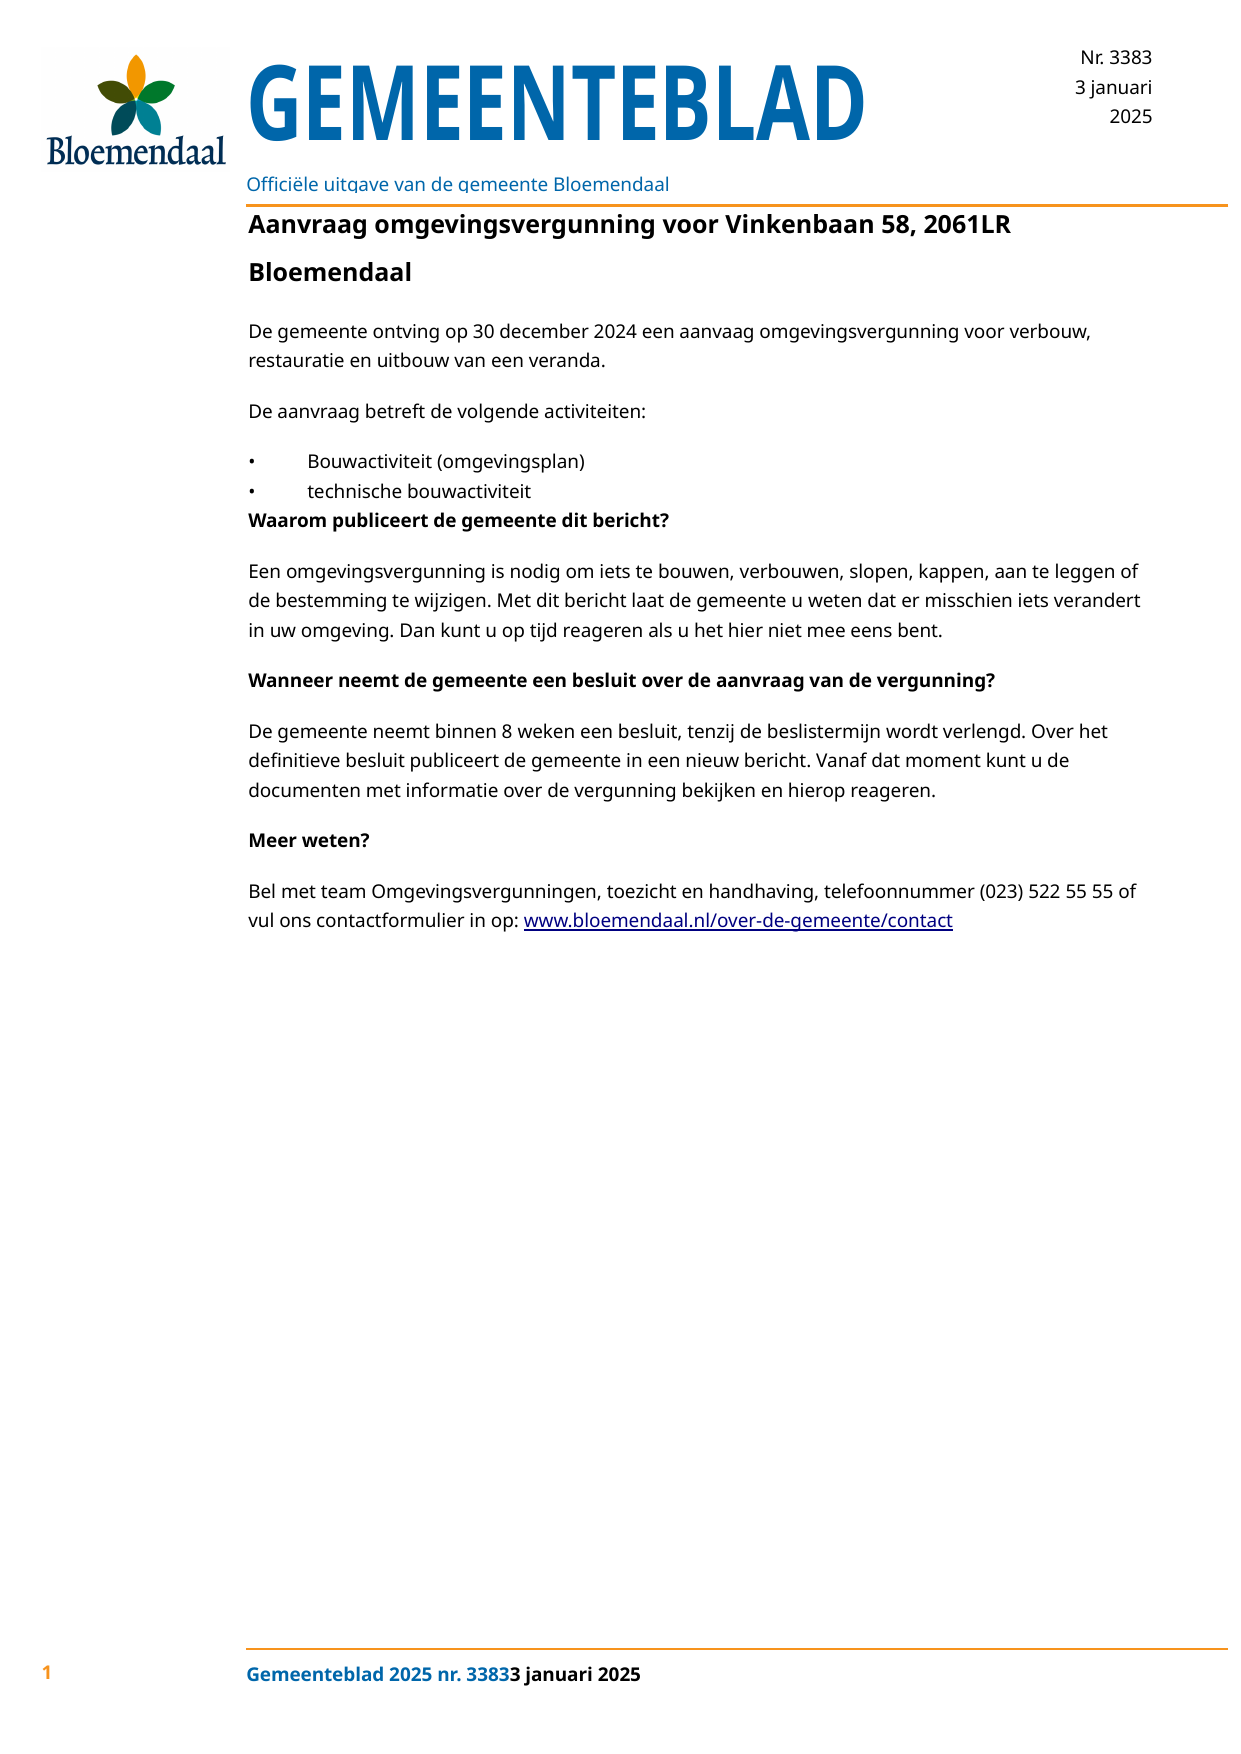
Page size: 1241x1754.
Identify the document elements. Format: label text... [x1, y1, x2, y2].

text Aanvraag omgevingsvergunning voor Vinkenbaan 58, 2061LR Bloemendaal [248, 207, 1152, 288]
list technische bouwactiviteit [248, 478, 1152, 504]
text De gemeente neemt binnen 8 weken een besluit, tenzij de beslistermijn wordt verlengd. Over het definitieve besluit publiceert de gemeente in een nieuw bericht. Vanaf dat moment kunt u de documenten met informatie over de vergunning bekijken en hierop reageren. [248, 718, 1152, 803]
text Waarom publiceert de gemeente dit bericht? [248, 507, 1152, 533]
list Bouwactiviteit (omgevingsplan) [248, 448, 1152, 474]
text Wanneer neemt de gemeente een besluit over de aanvraag van de vergunning? [248, 667, 1152, 693]
text De aanvraag betreft de volgende activiteiten: [248, 398, 1152, 424]
text De gemeente ontving op 30 december 2024 een aanvaag omgevingsvergunning voor verbouw, restauratie en uitbouw van een veranda. [248, 318, 1152, 373]
text Een omgevingsvergunning is nodig om iets te bouwen, verbouwen, slopen, kappen, aan te leggen of de bestemming te wijzigen. Met dit bericht laat de gemeente u weten dat er misschien iets verandert in uw omgeving. Dan kunt u op tijd reageren als u het hier niet mee eens bent. [248, 558, 1152, 643]
text Bel met team Omgevingsvergunningen, toezicht en handhaving, telefoonnummer (023) 522 55 55 of vul ons contactformulier in op: www.bloemendaal.nl/over-de-gemeente/contact [248, 878, 1152, 933]
text Meer weten? [248, 827, 1152, 853]
picture [41, 47, 231, 172]
